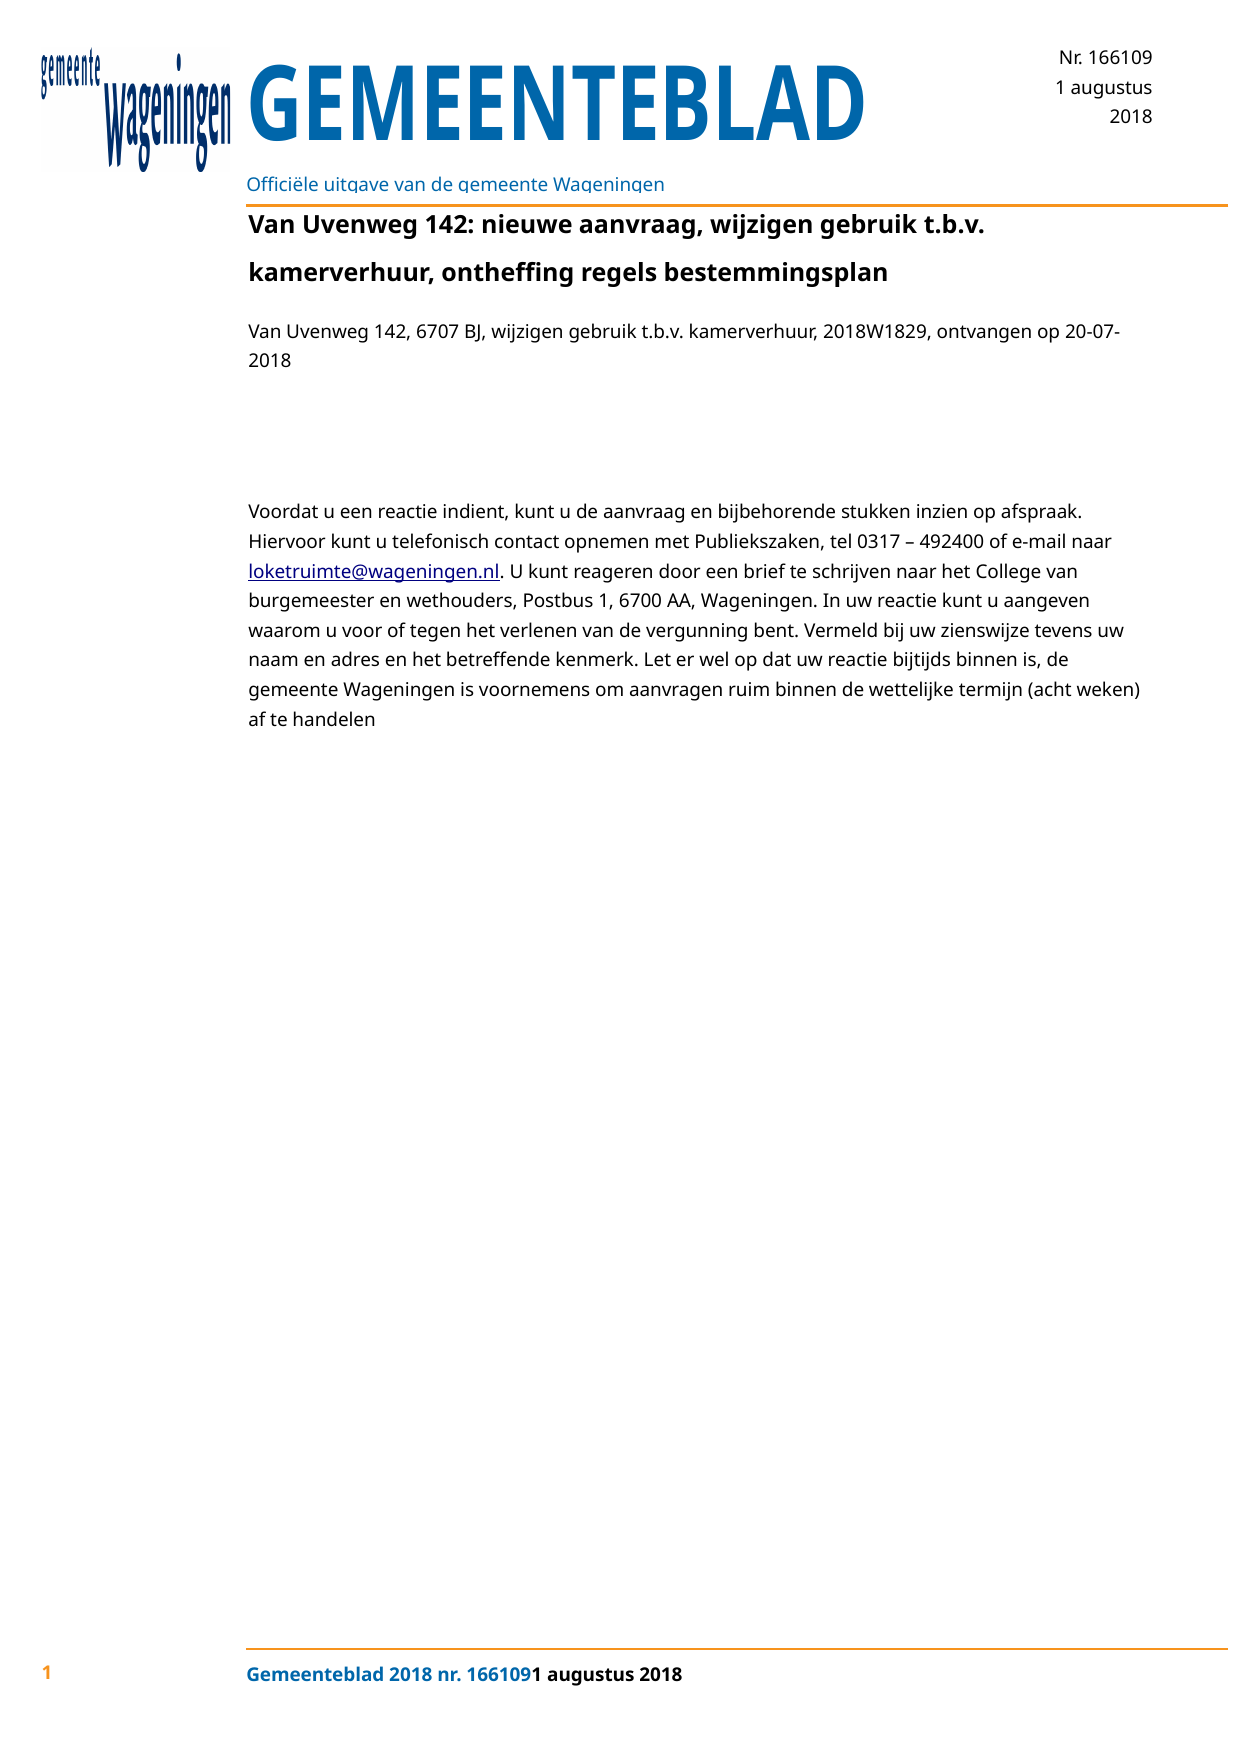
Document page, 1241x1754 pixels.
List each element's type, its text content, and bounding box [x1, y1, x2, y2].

picture [41, 47, 231, 172]
text Voordat u een reactie indient, kunt u de aanvraag en bijbehorende stukken inzien op afspraak. Hiervoor kunt u telefonisch contact opnemen met Publiekszaken, tel 0317 – 492400 of e-mail naar loketruimte@wageningen.nl. U kunt reageren door een brief te schrijven naar het College van burgemeester en wethouders, Postbus 1, 6700 AA, Wageningen. In uw reactie kunt u aangeven waarom u voor of tegen het verlenen van de vergunning bent. Vermeld bij uw zienswijze tevens uw naam en adres en het betreffende kenmerk. Let er wel op dat uw reactie bijtijds binnen is, de gemeente Wageningen is voornemens om aanvragen ruim binnen de wettelijke termijn (acht weken) af te handelen [248, 499, 1152, 732]
text Van Uvenweg 142: nieuwe aanvraag, wijzigen gebruik t.b.v. kamerverhuur, ontheffing regels bestemmingsplan [248, 207, 1152, 288]
text Van Uvenweg 142, 6707 BJ, wijzigen gebruik t.b.v. kamerverhuur, 2018W1829, ontvangen op 20-07-2018 [248, 318, 1152, 373]
